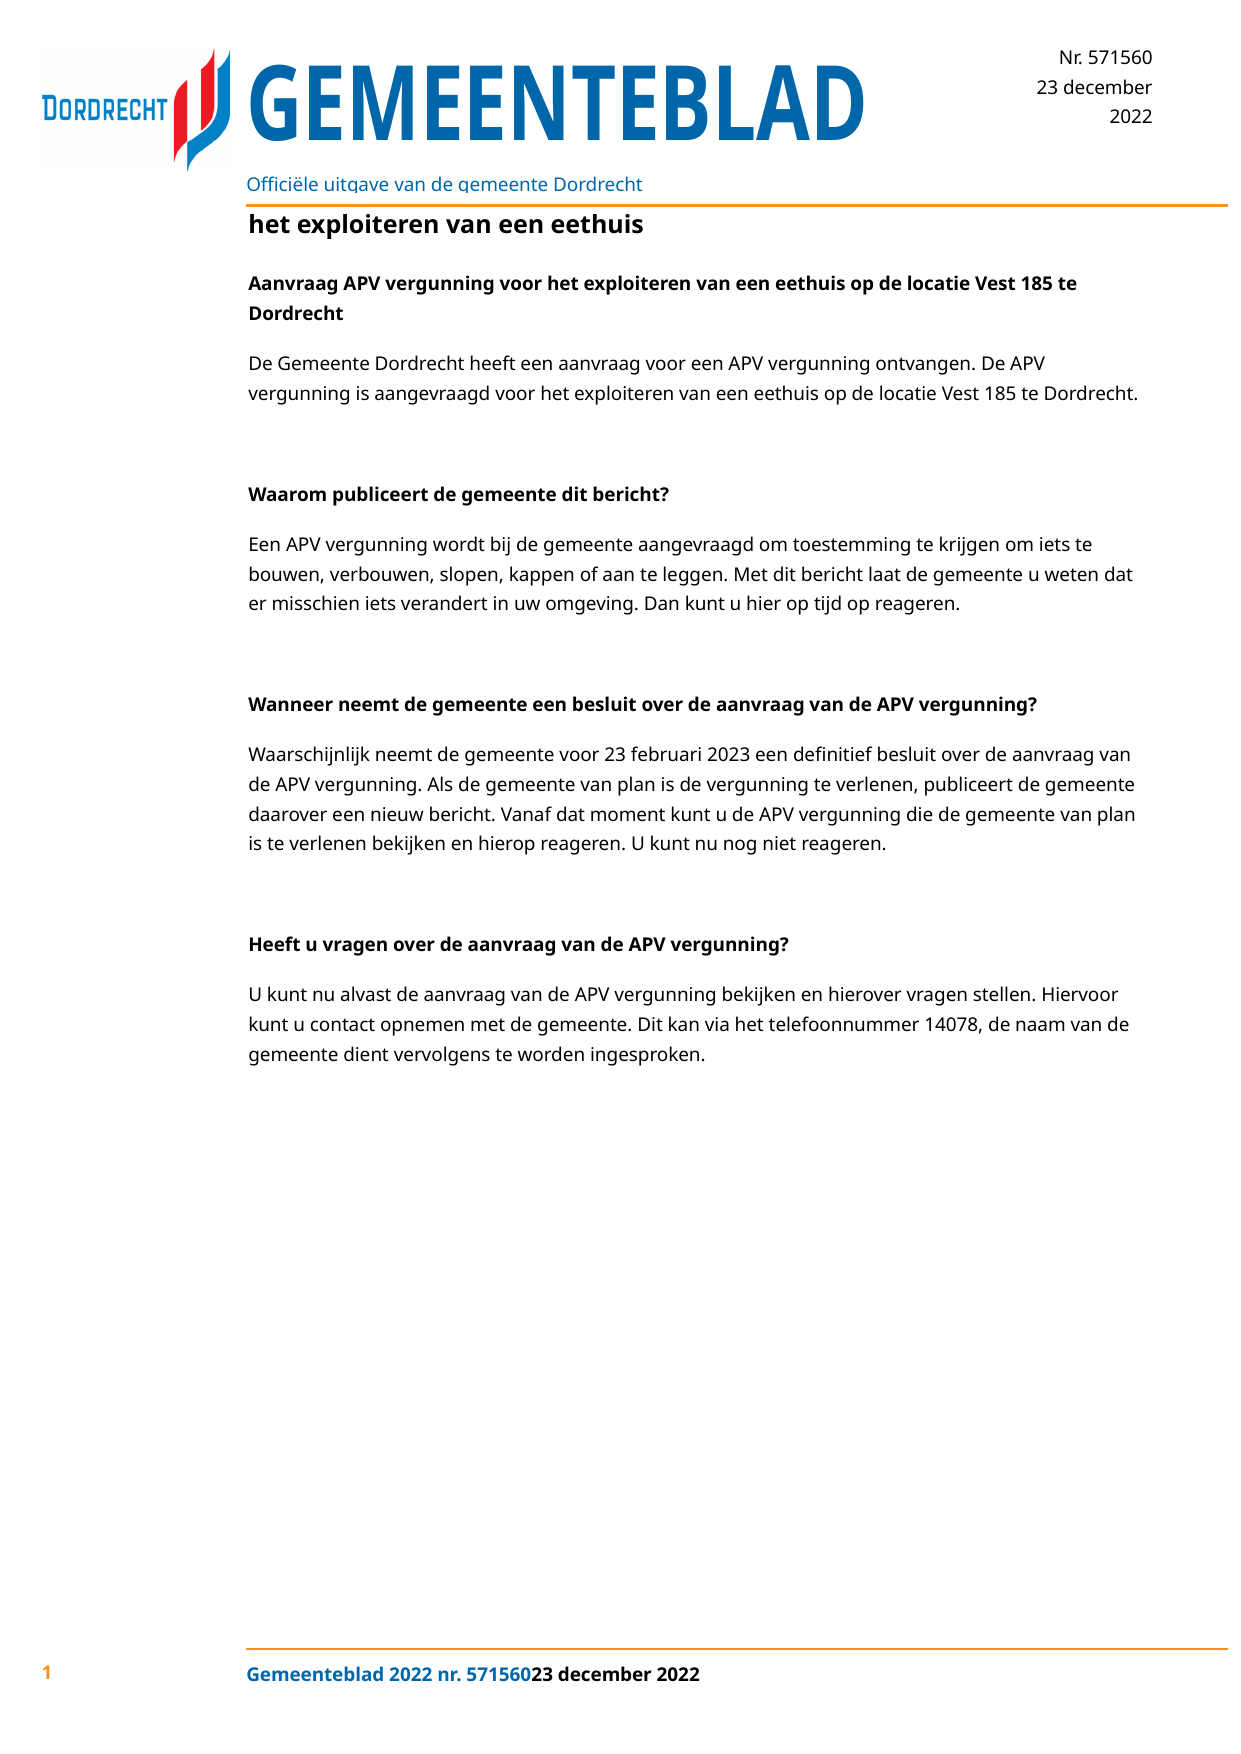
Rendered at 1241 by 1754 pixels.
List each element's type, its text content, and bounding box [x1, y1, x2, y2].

text De Gemeente Dordrecht heeft een aanvraag voor een APV vergunning ontvangen. De APV vergunning is aangevraagd voor het exploiteren van een eethuis op de locatie Vest 185 te Dordrecht. [248, 350, 1152, 406]
text het exploiteren van een eethuis [248, 207, 1152, 241]
text Heeft u vragen over de aanvraag van de APV vergunning? [248, 931, 1152, 957]
picture [41, 47, 231, 172]
text Waarom publiceert de gemeente dit bericht? [248, 481, 1152, 506]
text Waarschijnlijk neemt de gemeente voor 23 februari 2023 een definitief besluit over de aanvraag van de APV vergunning. Als de gemeente van plan is de vergunning te verlenen, publiceert de gemeente daarover een nieuw bericht. Vanaf dat moment kunt u de APV vergunning die de gemeente van plan is te verlenen bekijken en hierop reageren. U kunt nu nog niet reageren. [248, 742, 1152, 856]
text Een APV vergunning wordt bij de gemeente aangevraagd om toestemming te krijgen om iets te bouwen, verbouwen, slopen, kappen of aan te leggen. Met dit bericht laat de gemeente u weten dat er misschien iets verandert in uw omgeving. Dan kunt u hier op tijd op reageren. [248, 531, 1152, 616]
text Aanvraag APV vergunning voor het exploiteren van een eethuis op de locatie Vest 185 te Dordrecht [248, 270, 1152, 326]
text U kunt nu alvast de aanvraag van de APV vergunning bekijken en hierover vragen stellen. Hiervoor kunt u contact opnemen met de gemeente. Dit kan via het telefoonnummer 14078, de naam van de gemeente dient vervolgens te worden ingesproken. [248, 982, 1152, 1066]
text Wanneer neemt de gemeente een besluit over de aanvraag van de APV vergunning? [248, 691, 1152, 717]
